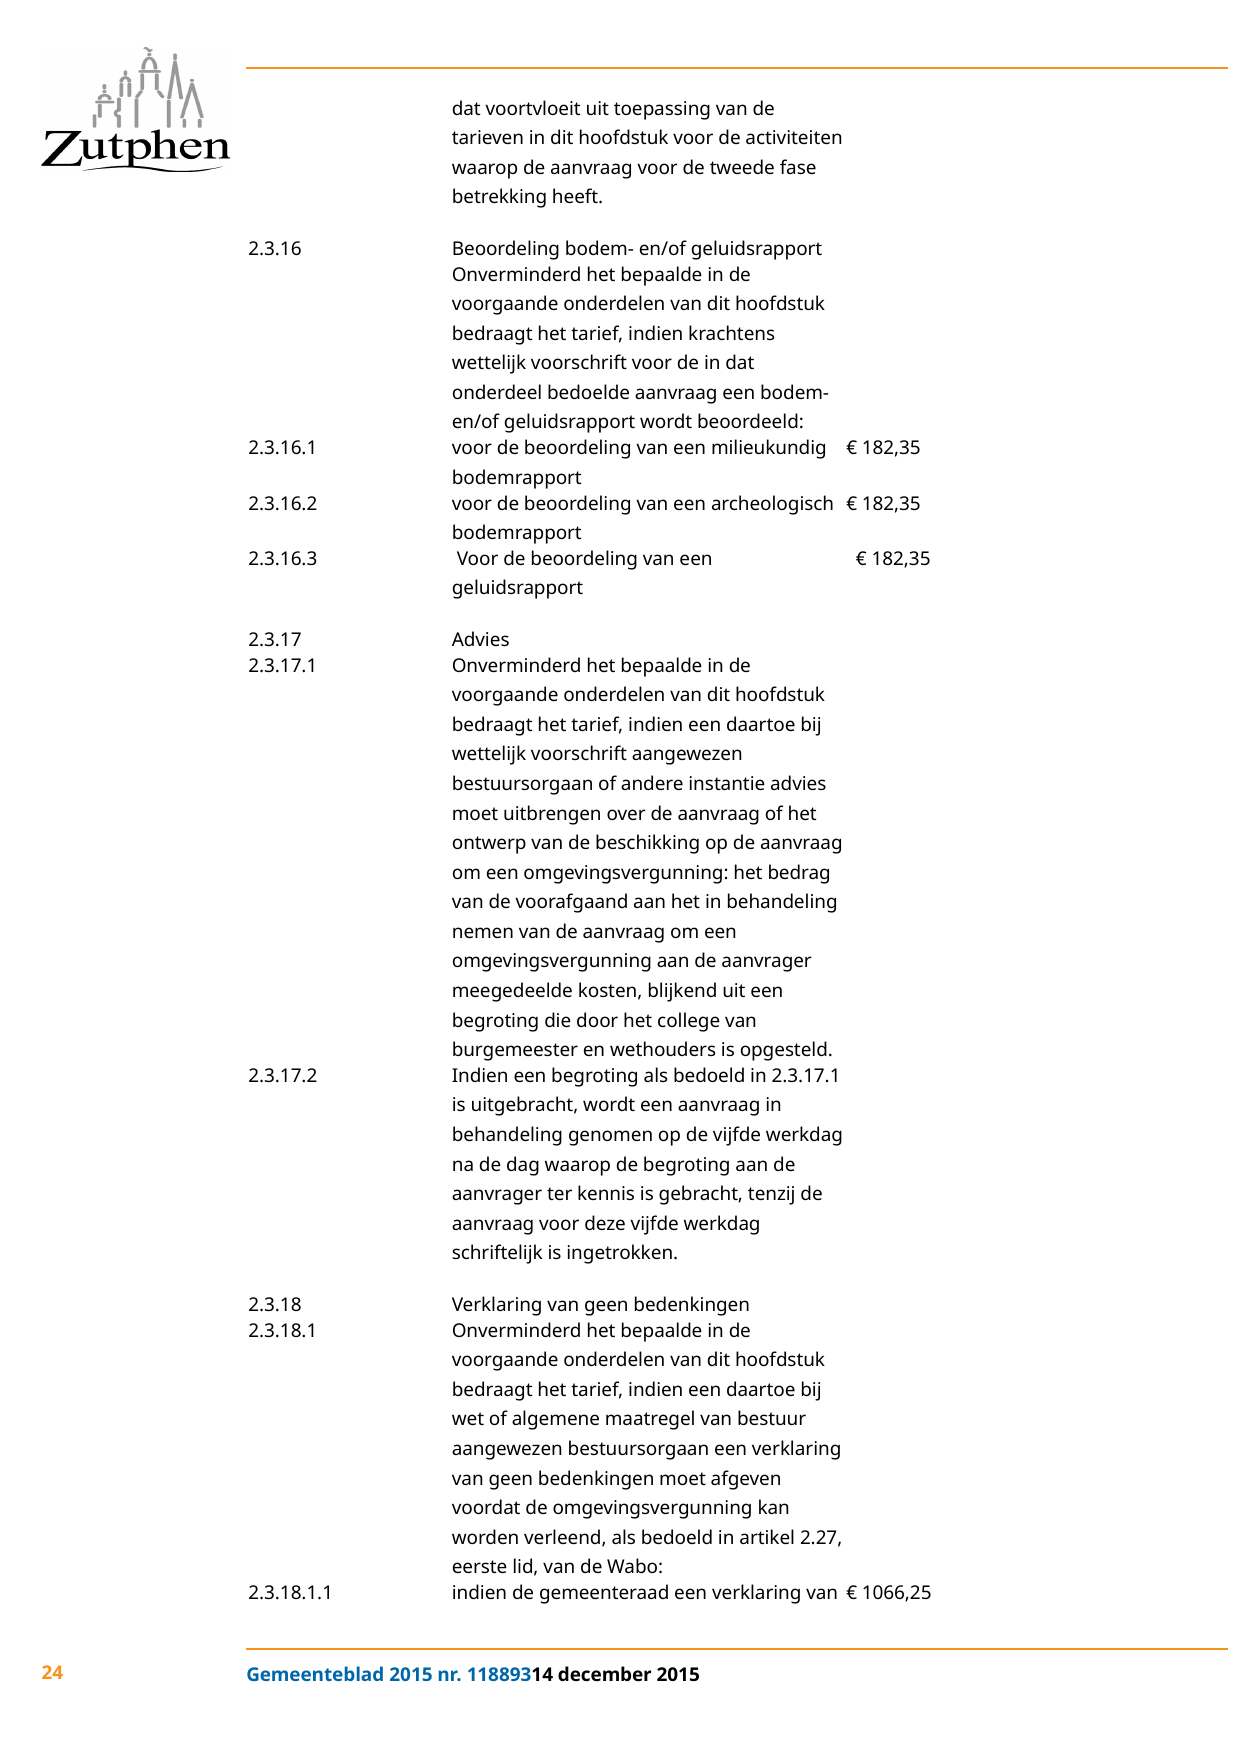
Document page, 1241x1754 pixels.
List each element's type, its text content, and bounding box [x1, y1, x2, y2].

table_cell dat voortvloeit uit toepassing van de tarieven in dit hoofdstuk voor de activiteiten waarop de aanvraag voor de tweede fase betrekking heeft. [452, 95, 846, 209]
table_cell 2.3.18.1.1 [248, 1579, 452, 1605]
table_cell 2.3.17.1 [248, 652, 452, 1062]
table_cell [248, 600, 452, 626]
picture [41, 47, 231, 172]
table_cell [846, 1062, 1050, 1265]
table_cell 2.3.17.2 [248, 1062, 452, 1265]
table_cell [846, 626, 1050, 652]
table_cell indien de gemeenteraad een verklaring van [452, 1579, 846, 1605]
table_cell € 182,35 [846, 434, 1050, 490]
table_cell € 182,35 [846, 490, 1050, 545]
table_cell Beoordeling bodem- en/of geluidsrapport [452, 235, 846, 261]
table_cell voor de beoordeling van een archeologisch bodemrapport [452, 490, 846, 545]
table_cell Verklaring van geen bedenkingen [452, 1291, 846, 1317]
table_cell € 1066,25 [846, 1579, 1050, 1605]
table_cell 2.3.17 [248, 626, 452, 652]
table_cell [248, 95, 452, 209]
table_cell Onverminderd het bepaalde in de voorgaande onderdelen van dit hoofdstuk bedraagt het tarief, indien een daartoe bij wet of algemene maatregel van bestuur aangewezen bestuursorgaan een verklaring van geen bedenkingen moet afgeven voordat de omgevingsvergunning kan worden verleend, als bedoeld in artikel 2.27, eerste lid, van de Wabo: [452, 1317, 846, 1579]
table_cell Onverminderd het bepaalde in de voorgaande onderdelen van dit hoofdstuk bedraagt het tarief, indien krachtens wettelijk voorschrift voor de in dat onderdeel bedoelde aanvraag een bodem- en/of geluidsrapport wordt beoordeeld: [452, 261, 846, 434]
table_cell [846, 1265, 1050, 1291]
table_cell [248, 209, 452, 235]
table_cell [846, 235, 1050, 261]
table_cell 2.3.16.1 [248, 434, 452, 490]
table_cell [248, 261, 452, 434]
table_cell 2.3.18.1 [248, 1317, 452, 1579]
table_cell [846, 600, 1050, 626]
table_cell [846, 652, 1050, 1062]
table_cell [248, 1265, 452, 1291]
table_cell [846, 1291, 1050, 1317]
table_cell Onverminderd het bepaalde in de voorgaande onderdelen van dit hoofdstuk bedraagt het tarief, indien een daartoe bij wettelijk voorschrift aangewezen bestuursorgaan of andere instantie advies moet uitbrengen over de aanvraag of het ontwerp van de beschikking op de aanvraag om een omgevingsvergunning: het bedrag van de voorafgaand aan het in behandeling nemen van de aanvraag om een omgevingsvergunning aan de aanvrager meegedeelde kosten, blijkend uit een begroting die door het college van burgemeester en wethouders is opgesteld. [452, 652, 846, 1062]
table_cell € 182,35 [846, 545, 1050, 600]
table_cell Indien een begroting als bedoeld in 2.3.17.1 is uitgebracht, wordt een aanvraag in behandeling genomen op de vijfde werkdag na de dag waarop de begroting aan de aanvrager ter kennis is gebracht, tenzij de aanvraag voor deze vijfde werkdag schriftelijk is ingetrokken. [452, 1062, 846, 1265]
table_cell Voor de beoordeling van een geluidsrapport [452, 545, 846, 600]
table_cell [846, 1317, 1050, 1579]
table_cell Advies [452, 626, 846, 652]
table_cell [452, 1265, 846, 1291]
table_cell 2.3.16.2 [248, 490, 452, 545]
table_cell [846, 209, 1050, 235]
table_cell 2.3.18 [248, 1291, 452, 1317]
table_cell [846, 261, 1050, 434]
table_cell [452, 600, 846, 626]
table_cell [452, 209, 846, 235]
table_cell [846, 95, 1050, 209]
table_cell 2.3.16.3 [248, 545, 452, 600]
table_cell 2.3.16 [248, 235, 452, 261]
table_cell voor de beoordeling van een milieukundig bodemrapport [452, 434, 846, 490]
